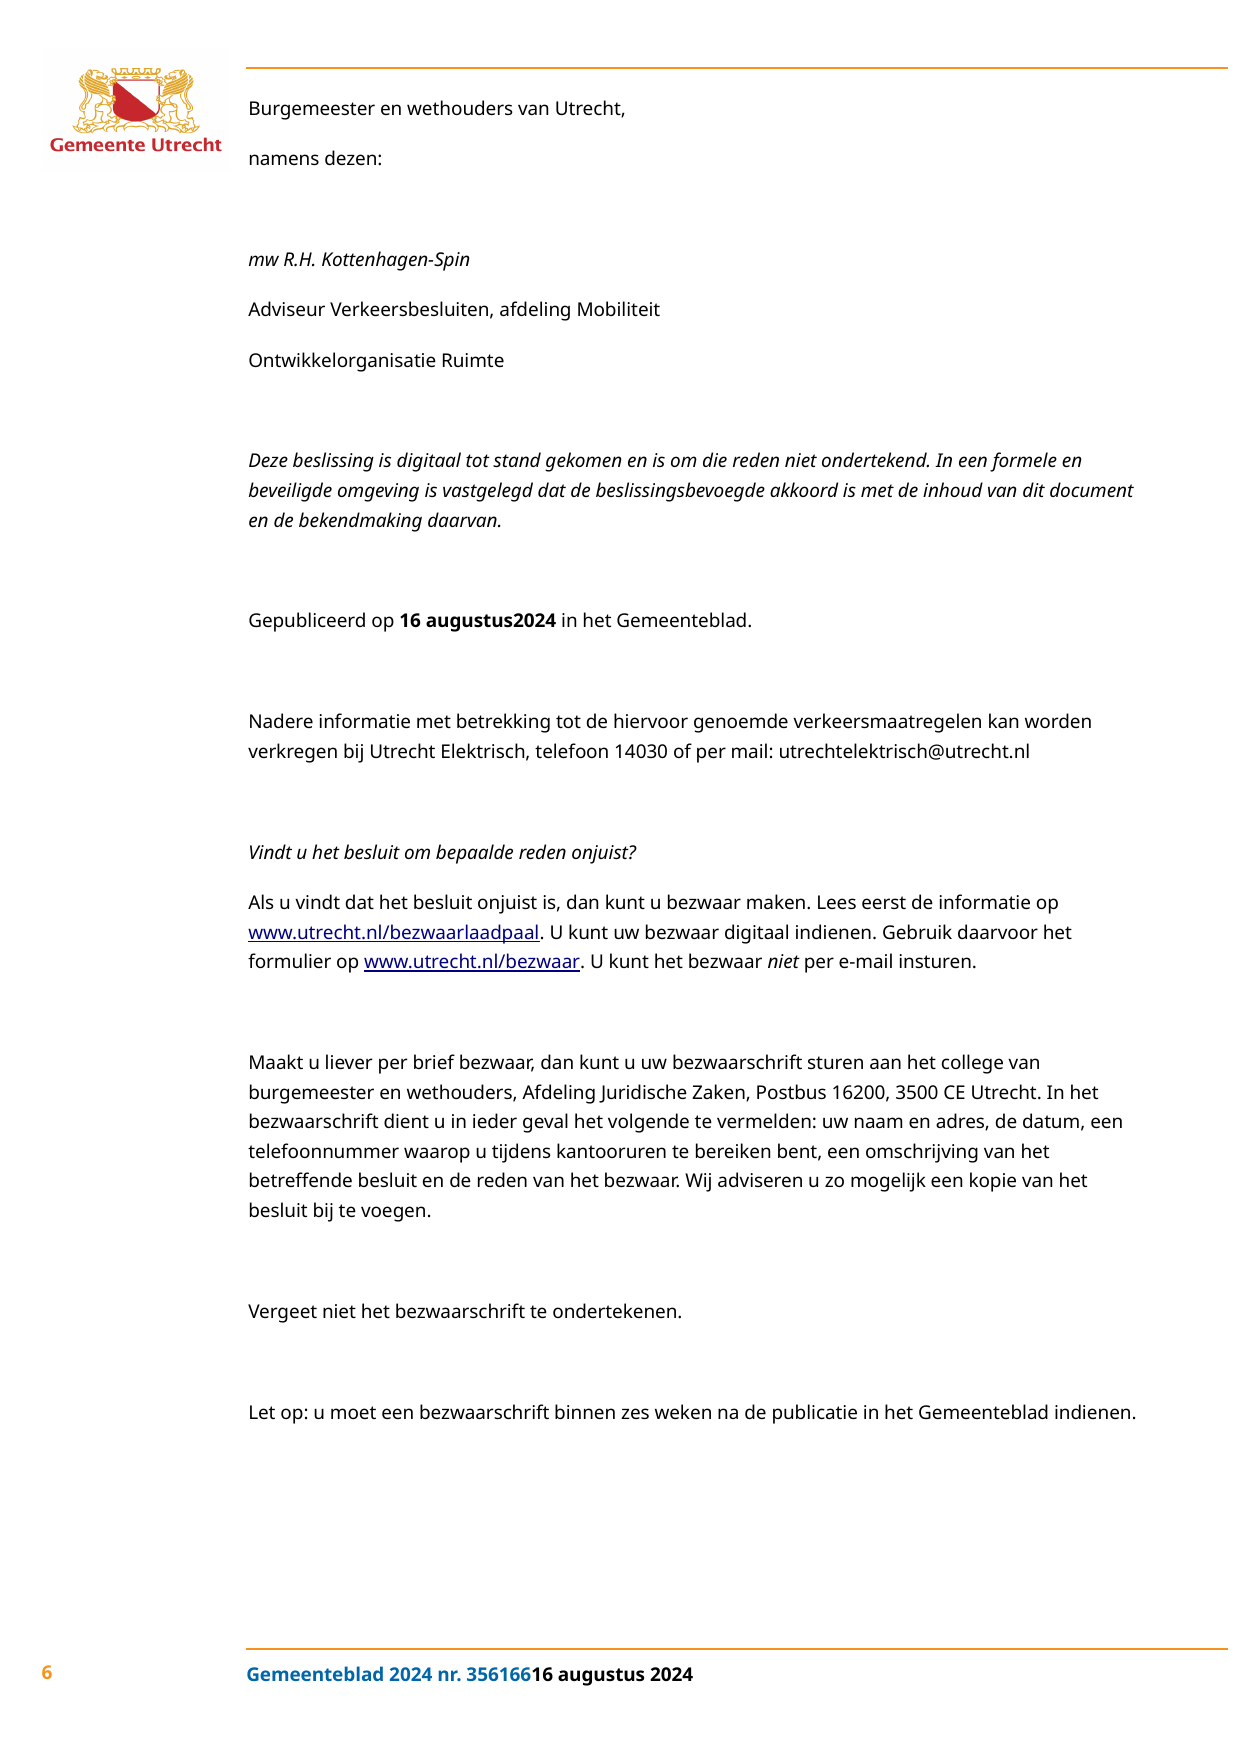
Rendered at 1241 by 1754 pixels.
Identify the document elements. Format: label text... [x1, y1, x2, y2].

text Let op: u moet een bezwaarschrift binnen zes weken na de publicatie in het Gemeenteblad indienen. [248, 1399, 1152, 1425]
picture [41, 47, 231, 172]
text Vergeet niet het bezwaarschrift te ondertekenen. [248, 1298, 1152, 1324]
text Ontwikkelorganisatie Ruimte [248, 347, 1152, 373]
text Vindt u het besluit om bepaalde reden onjuist? [248, 839, 1152, 865]
text Gepubliceerd op 16 augustus2024 in het Gemeenteblad. [248, 608, 1152, 633]
text namens dezen: [248, 145, 1152, 171]
text Als u vindt dat het besluit onjuist is, dan kunt u bezwaar maken. Lees eerst de informatie op www.utrecht.nl/bezwaarlaadpaal. U kunt uw bezwaar digitaal indienen. Gebruik daarvoor het formulier op www.utrecht.nl/bezwaar. U kunt het bezwaar niet per e-mail insturen. [248, 889, 1152, 974]
text Nadere informatie met betrekking tot de hiervoor genoemde verkeersmaatregelen kan worden verkregen bij Utrecht Elektrisch, telefoon 14030 of per mail: utrechtelektrisch@utrecht.nl [248, 708, 1152, 764]
text Adviseur Verkeersbesluiten, afdeling Mobiliteit [248, 296, 1152, 322]
text Deze beslissing is digitaal tot stand gekomen en is om die reden niet ondertekend. In een formele en beveiligde omgeving is vastgelegd dat de beslissingsbevoegde akkoord is met de inhoud van dit document en de bekendmaking daarvan. [248, 448, 1152, 533]
text Maakt u liever per brief bezwaar, dan kunt u uw bezwaarschrift sturen aan het college van burgemeester en wethouders, Afdeling Juridische Zaken, Postbus 16200, 3500 CE Utrecht. In het bezwaarschrift dient u in ieder geval het volgende te vermelden: uw naam en adres, de datum, een telefoonnummer waarop u tijdens kantooruren te bereiken bent, een omschrijving van het betreffende besluit en de reden van het bezwaar. Wij adviseren u zo mogelijk een kopie van het besluit bij te voegen. [248, 1049, 1152, 1223]
text Burgemeester en wethouders van Utrecht, [248, 95, 1152, 121]
text mw R.H. Kottenhagen-Spin [248, 246, 1152, 272]
